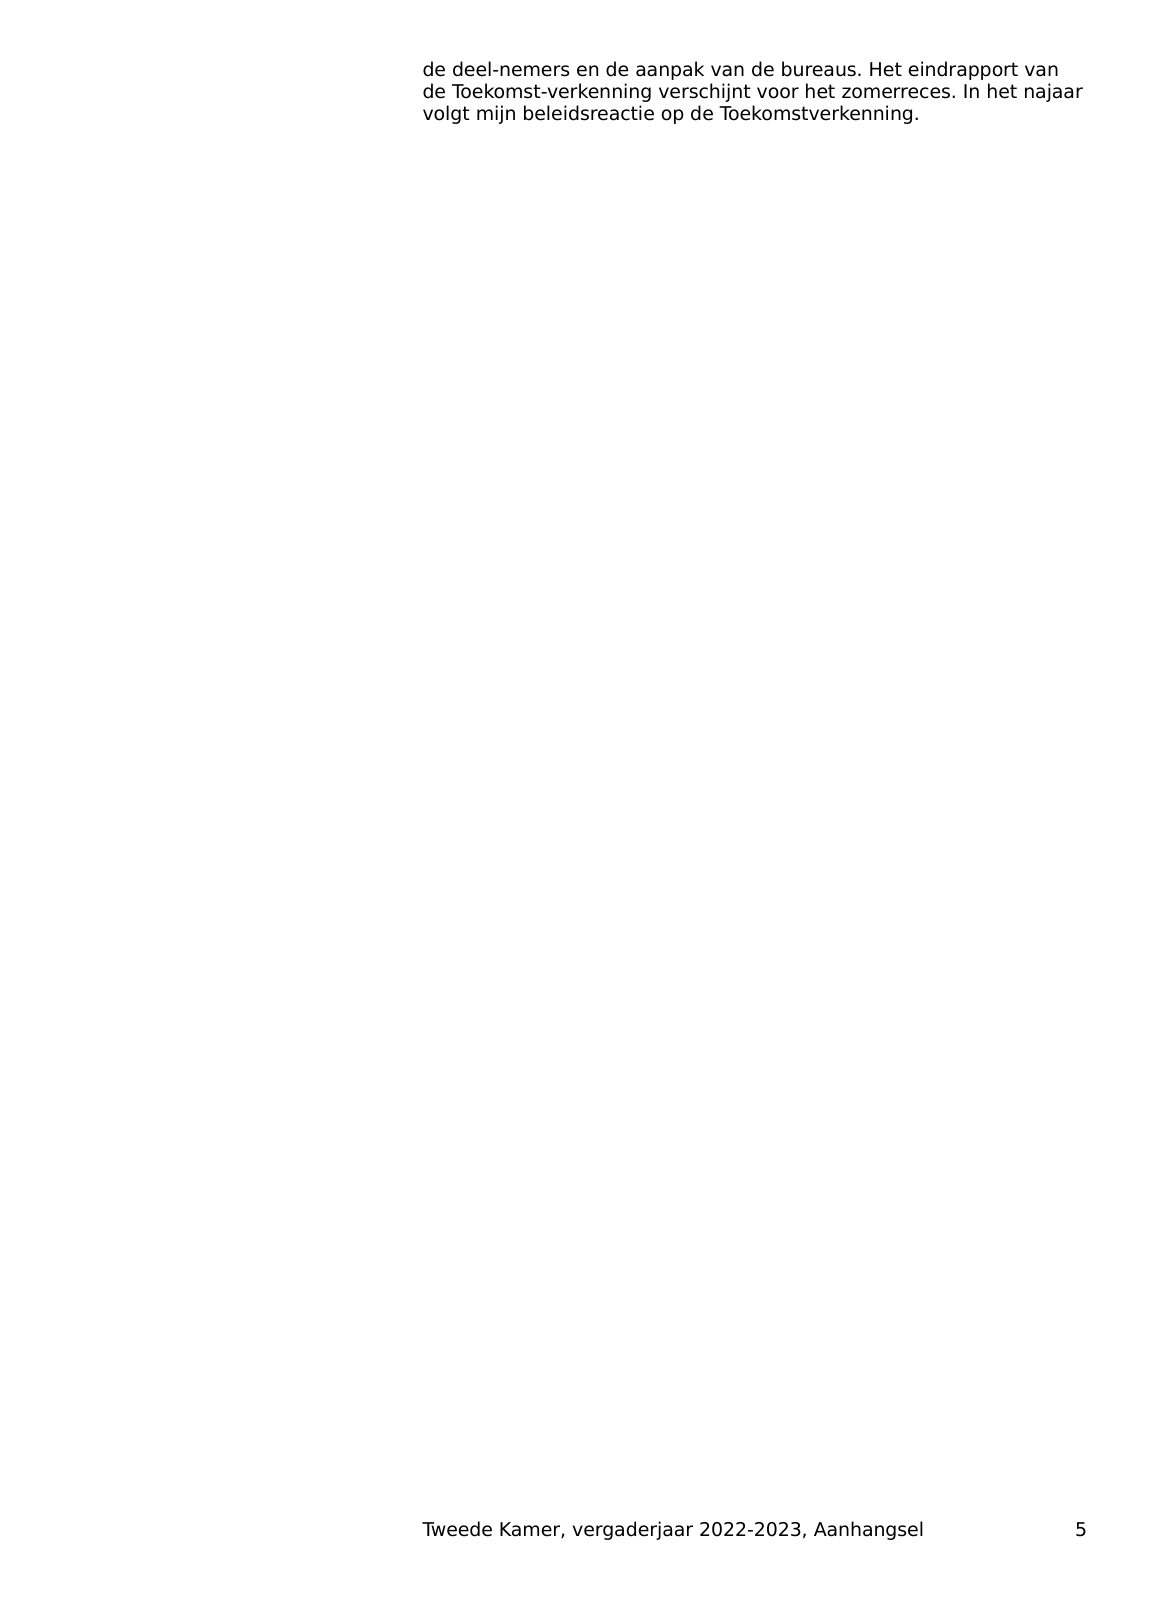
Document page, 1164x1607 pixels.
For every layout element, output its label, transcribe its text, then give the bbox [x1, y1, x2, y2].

text de deel-nemers en de aanpak van de bureaus. Het eindrapport van de Toekomst-verkenning verschijnt voor het zomerreces. In het najaar volgt mijn beleidsreactie op de Toekomstverkenning. [422, 59, 1087, 125]
